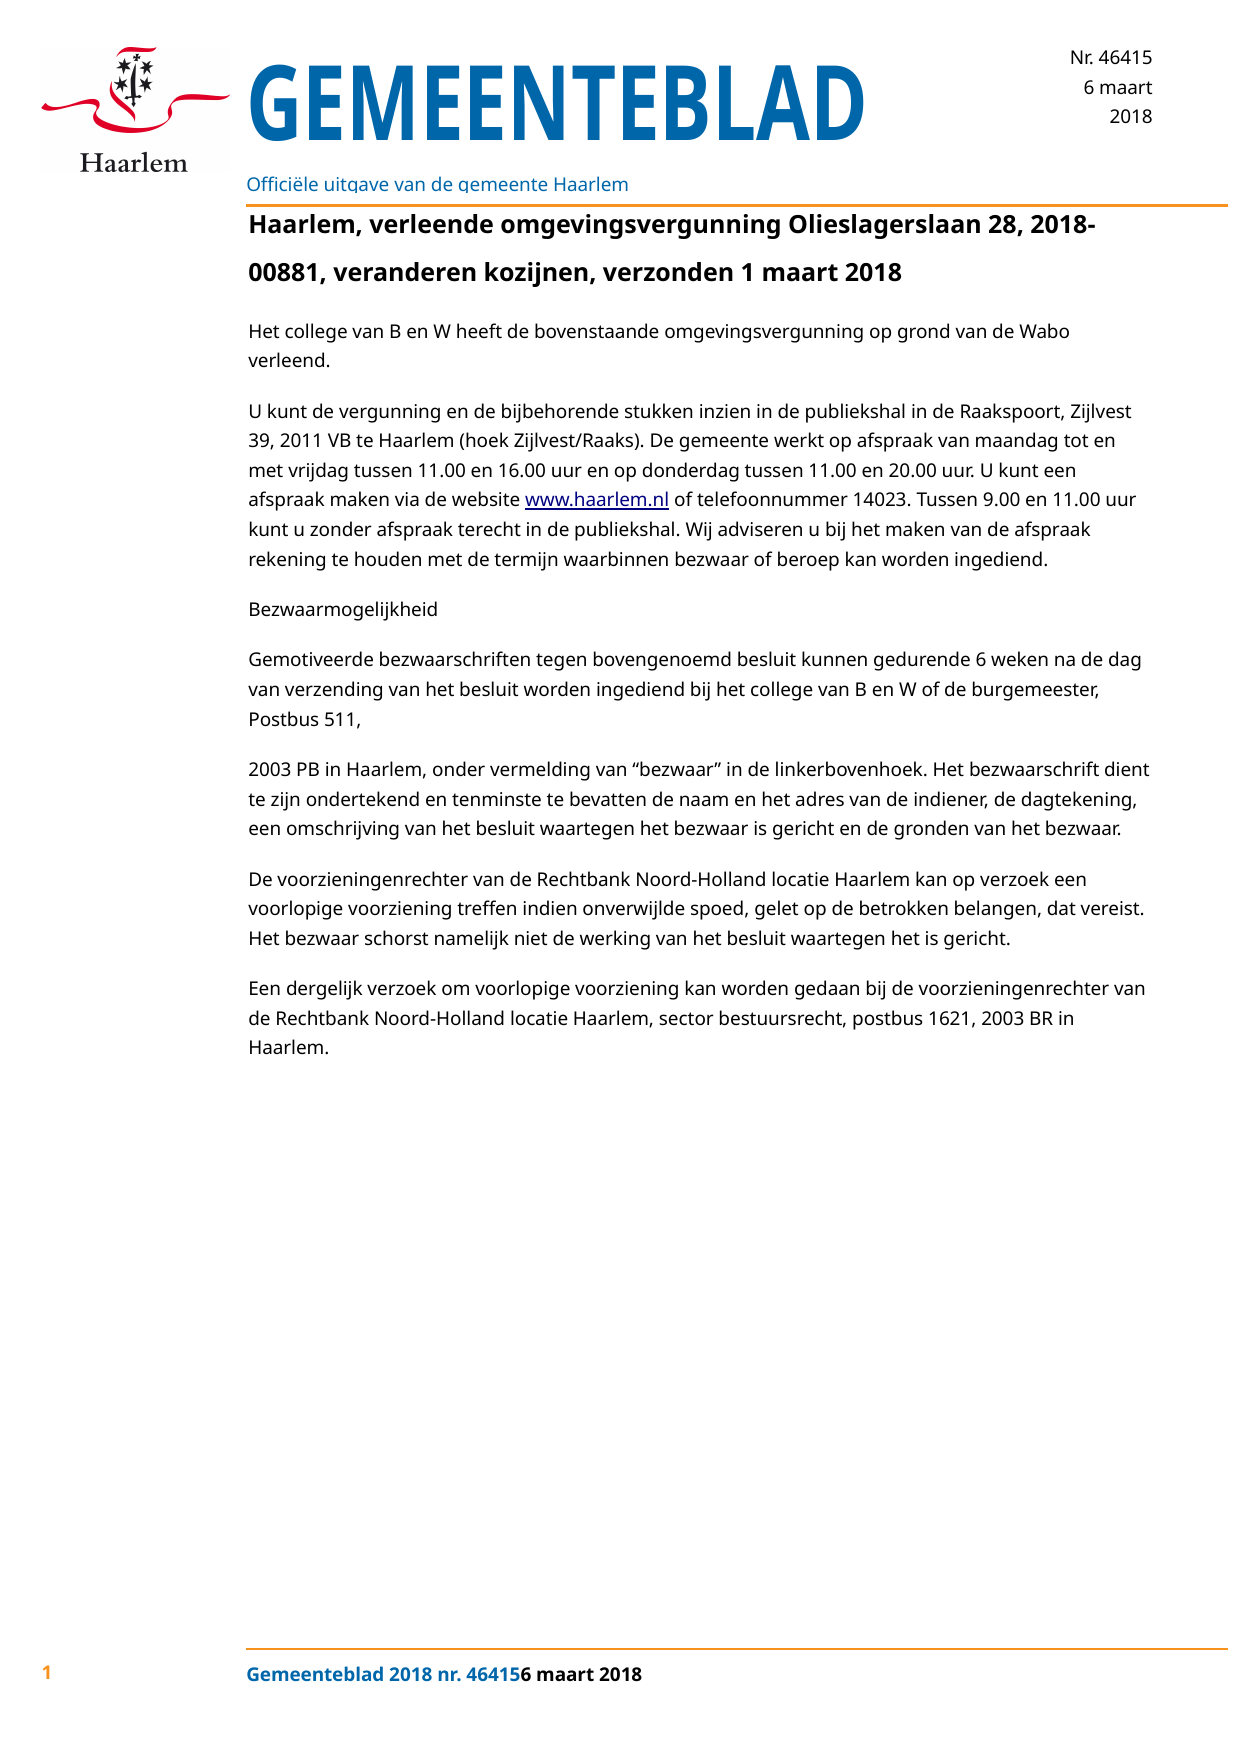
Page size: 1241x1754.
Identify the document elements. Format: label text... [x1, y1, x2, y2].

text Een dergelijk verzoek om voorlopige voorziening kan worden gedaan bij de voorzieningenrechter van de Rechtbank Noord-Holland locatie Haarlem, sector bestuursrecht, postbus 1621, 2003 BR in Haarlem. [248, 975, 1152, 1060]
text Bezwaarmogelijkheid [248, 596, 1152, 622]
text 2003 PB in Haarlem, onder vermelding van “bezwaar” in de linkerbovenhoek. Het bezwaarschrift dient te zijn ondertekend en tenminste te bevatten de naam en het adres van de indiener, de dagtekening, een omschrijving van het besluit waartegen het bezwaar is gericht en de gronden van het bezwaar. [248, 756, 1152, 841]
text Gemotiveerde bezwaarschriften tegen bovengenoemd besluit kunnen gedurende 6 weken na de dag van verzending van het besluit worden ingediend bij het college van B en W of de burgemeester, Postbus 511, [248, 647, 1152, 732]
text Haarlem, verleende omgevingsvergunning Olieslagerslaan 28, 2018-00881, veranderen kozijnen, verzonden 1 maart 2018 [248, 207, 1152, 288]
text De voorzieningenrechter van de Rechtbank Noord-Holland locatie Haarlem kan op verzoek een voorlopige voorziening treffen indien onverwijlde spoed, gelet op de betrokken belangen, dat vereist. Het bezwaar schorst namelijk niet de werking van het besluit waartegen het is gericht. [248, 866, 1152, 951]
text Het college van B en W heeft de bovenstaande omgevingsvergunning op grond van de Wabo verleend. [248, 318, 1152, 373]
picture [41, 47, 231, 172]
text U kunt de vergunning en de bijbehorende stukken inzien in de publiekshal in de Raakspoort, Zijlvest 39, 2011 VB te Haarlem (hoek Zijlvest/Raaks). De gemeente werkt op afspraak van maandag tot en met vrijdag tussen 11.00 en 16.00 uur en op donderdag tussen 11.00 en 20.00 uur. U kunt een afspraak maken via de website www.haarlem.nl of telefoonnummer 14023. Tussen 9.00 en 11.00 uur kunt u zonder afspraak terecht in de publiekshal. Wij adviseren u bij het maken van de afspraak rekening te houden met de termijn waarbinnen bezwaar of beroep kan worden ingediend. [248, 398, 1152, 572]
